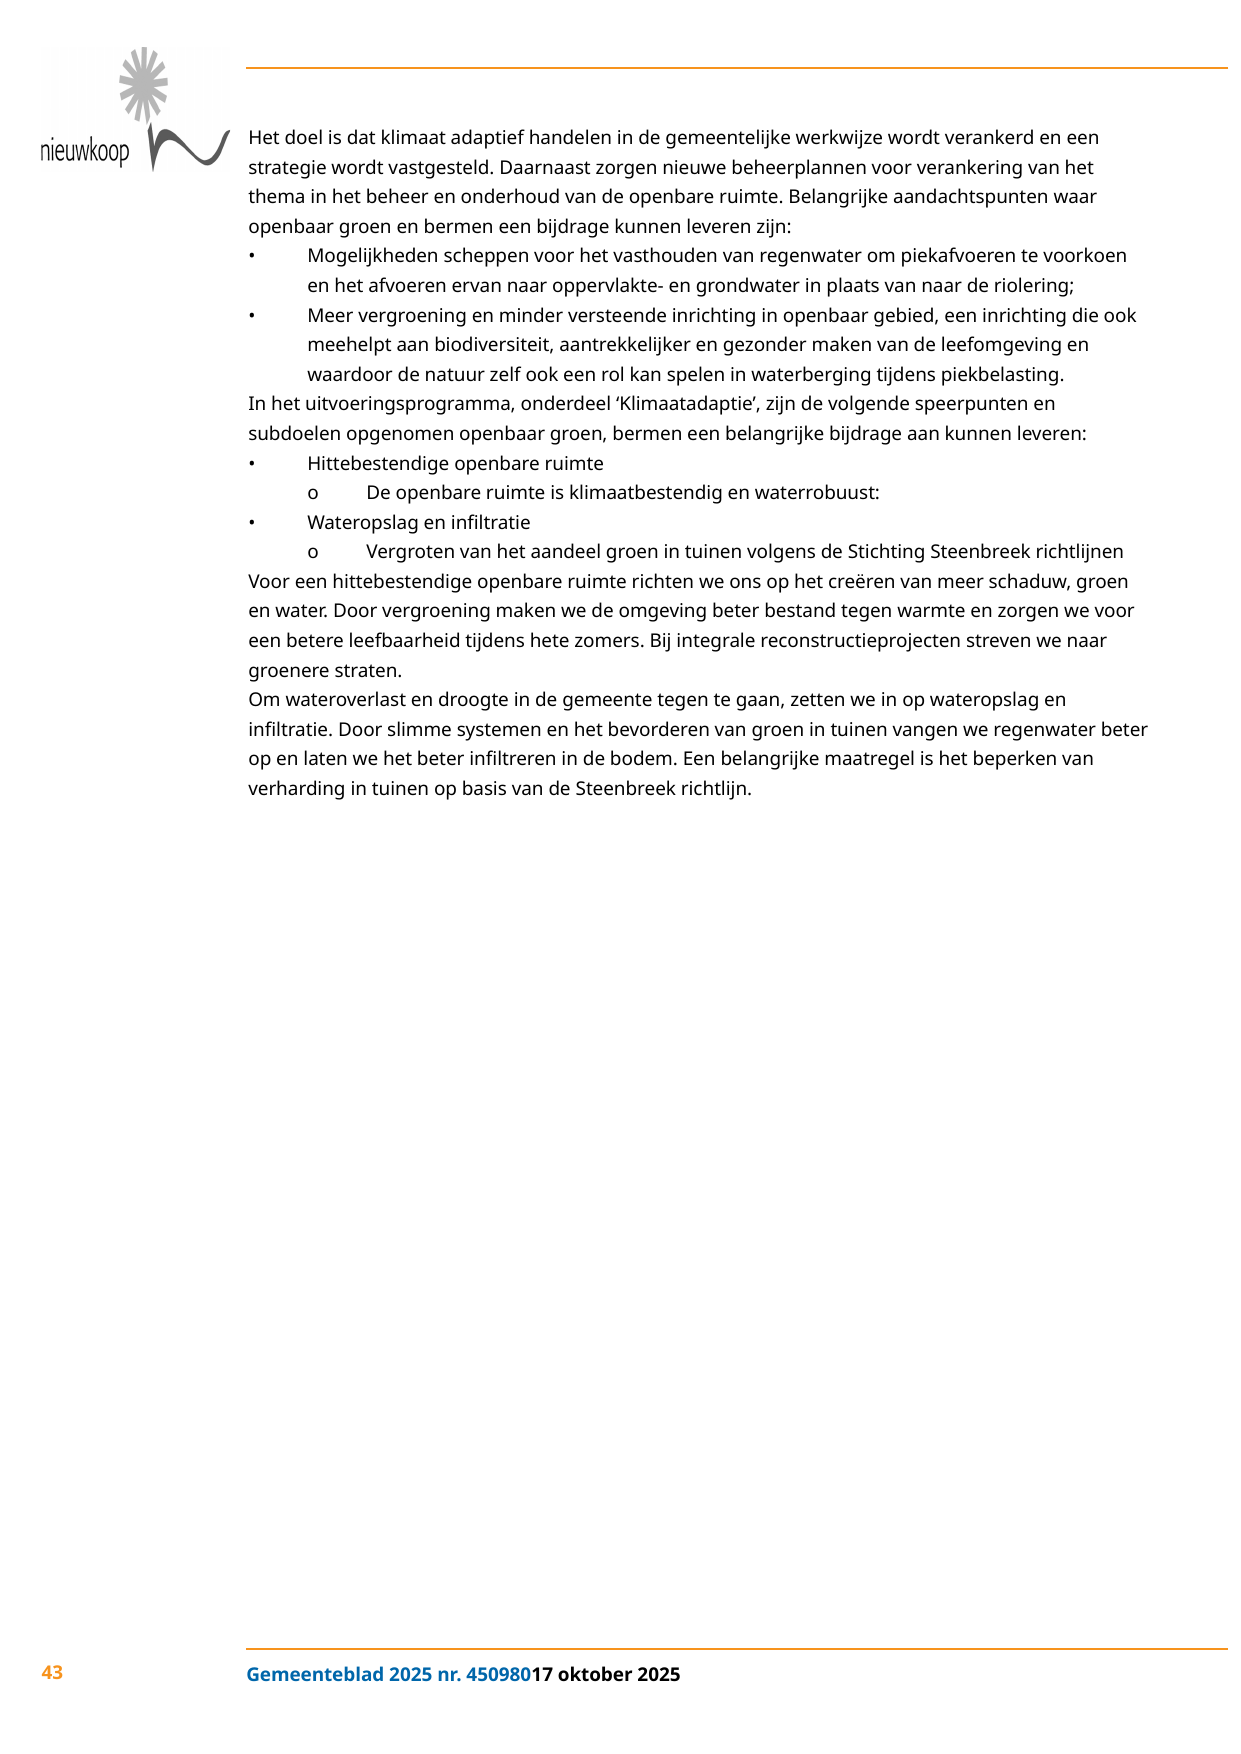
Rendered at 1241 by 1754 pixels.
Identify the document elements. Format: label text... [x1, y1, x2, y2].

list Hittebestendige openbare ruimte [248, 450, 1152, 476]
list Mogelijkheden scheppen voor het vasthouden van regenwater om piekafvoeren te voorkoen en het afvoeren ervan naar oppervlakte- en grondwater in plaats van naar de riolering; [248, 243, 1152, 298]
list Vergroten van het aandeel groen in tuinen volgens de Stichting Steenbreek richtlijnen [307, 538, 1152, 564]
text Voor een hittebestendige openbare ruimte richten we ons op het creëren van meer schaduw, groen en water. Door vergroening maken we de omgeving beter bestand tegen warmte en zorgen we voor een betere leefbaarheid tijdens hete zomers. Bij integrale reconstructieprojecten streven we naar groenere straten. [248, 568, 1152, 683]
list Meer vergroening en minder versteende inrichting in openbaar gebied, een inrichting die ook meehelpt aan biodiversiteit, aantrekkelijker en gezonder maken van de leefomgeving en waardoor de natuur zelf ook een rol kan spelen in waterberging tijdens piekbelasting. [248, 302, 1152, 387]
picture [41, 47, 231, 172]
list De openbare ruimte is klimaatbestendig en waterrobuust: [307, 479, 1152, 505]
text Het doel is dat klimaat adaptief handelen in de gemeentelijke werkwijze wordt verankerd en een strategie wordt vastgesteld. Daarnaast zorgen nieuwe beheerplannen voor verankering van het thema in het beheer en onderhoud van de openbare ruimte. Belangrijke aandachtspunten waar openbaar groen en bermen een bijdrage kunnen leveren zijn: [248, 124, 1152, 239]
list Wateropslag en infiltratie [248, 509, 1152, 535]
text In het uitvoeringsprogramma, onderdeel ‘Klimaatadaptie’, zijn de volgende speerpunten en subdoelen opgenomen openbaar groen, bermen een belangrijke bijdrage aan kunnen leveren: [248, 391, 1152, 446]
text Om wateroverlast en droogte in de gemeente tegen te gaan, zetten we in op wateropslag en infiltratie. Door slimme systemen en het bevorderen van groen in tuinen vangen we regenwater beter op en laten we het beter infiltreren in de bodem. Een belangrijke maatregel is het beperken van verharding in tuinen op basis van de Steenbreek richtlijn. [248, 686, 1152, 801]
